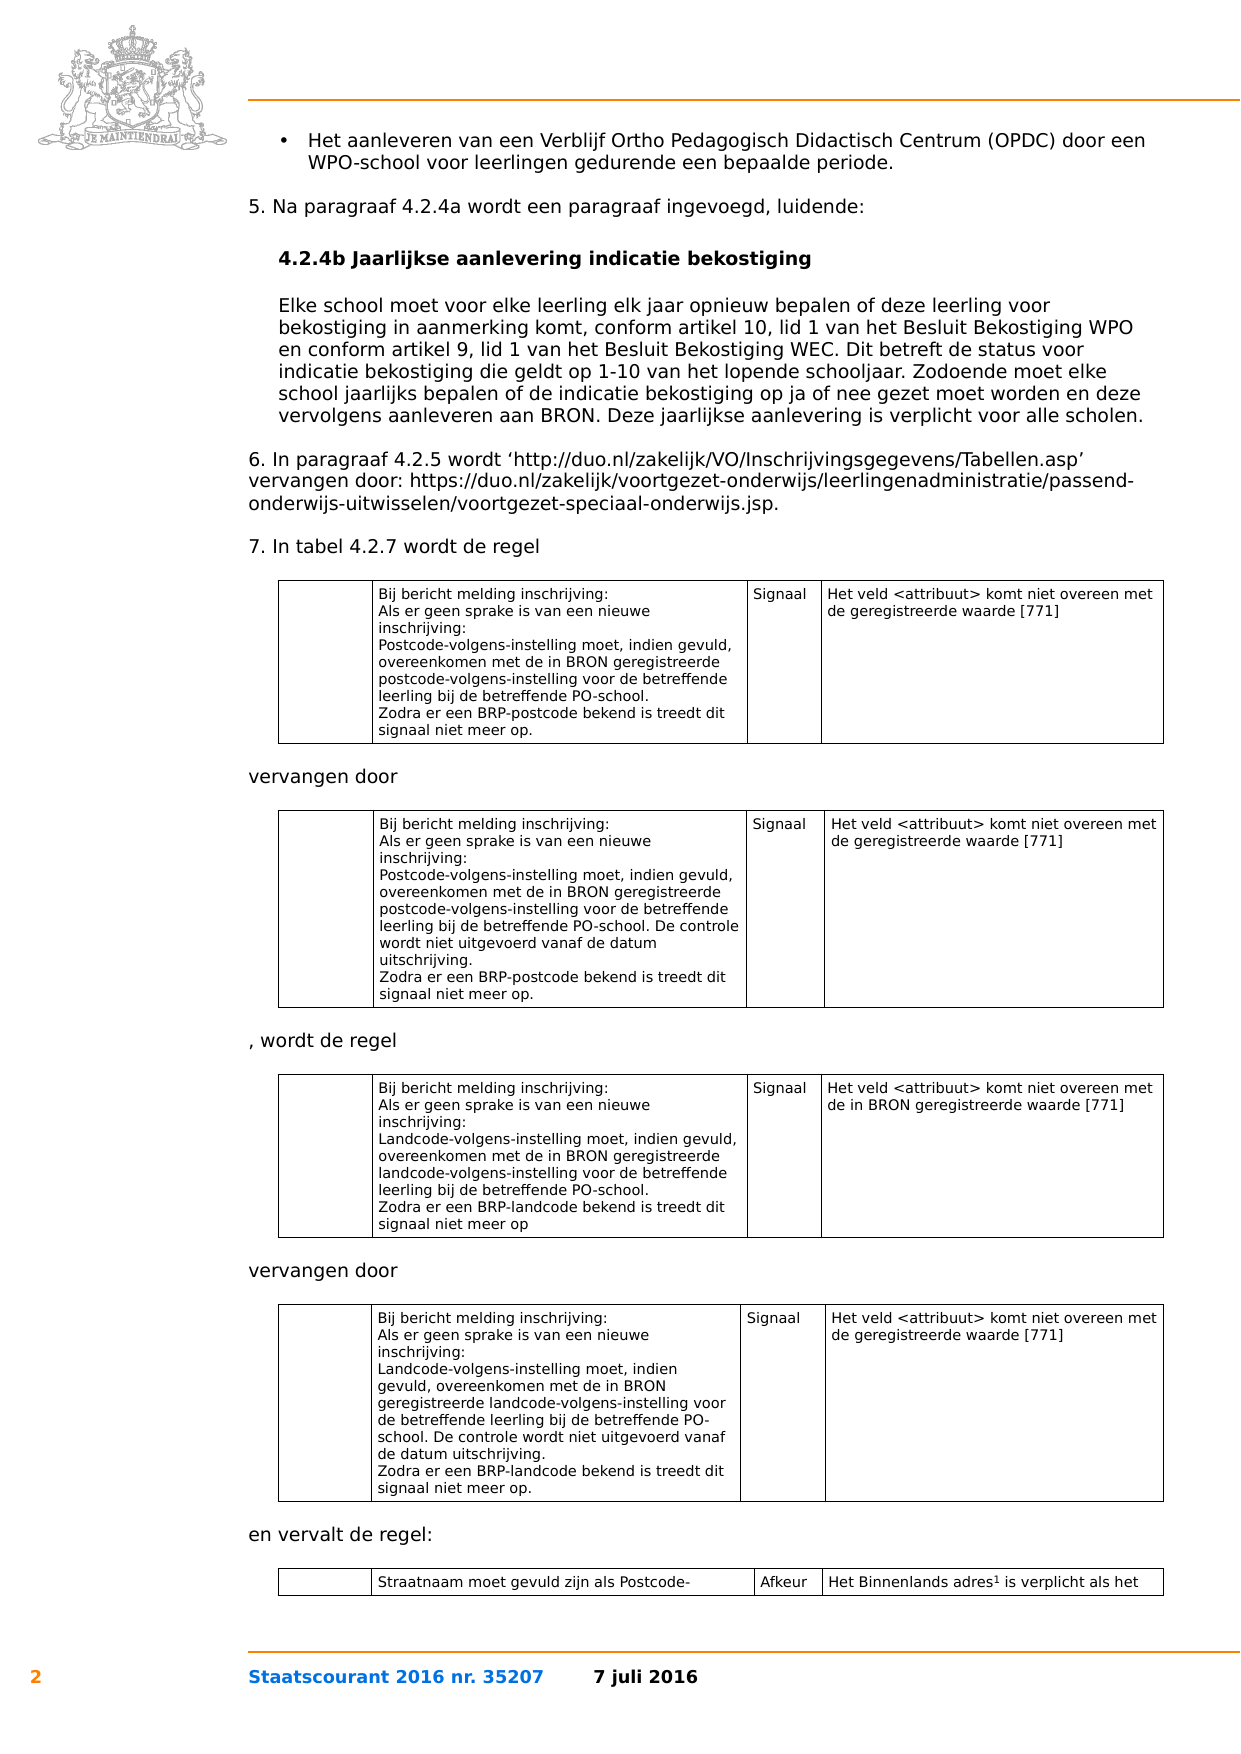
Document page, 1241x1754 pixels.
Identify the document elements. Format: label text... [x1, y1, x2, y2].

table_header Bij bericht melding inschrijving: Als er geen sprake is van een nieuwe inschrijving: Postcode-volgens-instelling moet, indien gevuld, overeenkomen met de in BRON geregistreerde postcode-volgens-instelling voor de betreffende leerling bij de betreffende PO-school. Zodra er een BRP-postcode bekend is treedt dit signaal niet meer op. [373, 581, 747, 743]
text 7. In tabel 4.2.7 wordt de regel [248, 536, 1163, 558]
table_header Bij bericht melding inschrijving: Als er geen sprake is van een nieuwe inschrijving: Landcode-volgens-instelling moet, indien gevuld, overeenkomen met de in BRON geregistreerde landcode-volgens-instelling voor de betreffende leerling bij de betreffende PO-school. Zodra er een BRP-landcode bekend is treedt dit signaal niet meer op [373, 1075, 747, 1237]
table_header Het veld <attribuut> komt niet overeen met de in BRON geregistreerde waarde [771] [822, 1075, 1163, 1237]
table_header Het veld <attribuut> komt niet overeen met de geregistreerde waarde [771] [826, 1305, 1163, 1501]
table_header Bij bericht melding inschrijving: Als er geen sprake is van een nieuwe inschrijving: Postcode-volgens-instelling moet, indien gevuld, overeenkomen met de in BRON geregistreerde postcode-volgens-instelling voor de betreffende leerling bij de betreffende PO-school. De controle wordt niet uitgevoerd vanaf de datum uitschrijving. Zodra er een BRP-postcode bekend is treedt dit signaal niet meer op. [374, 811, 746, 1007]
text 6. In paragraaf 4.2.5 wordt ‘http://duo.nl/zakelijk/VO/Inschrijvingsgegevens/Tabellen.asp’ vervangen door: https://duo.nl/zakelijk/voortgezet-onderwijs/leerlingenadministratie/passend-onderwijs-uitwisselen/voortgezet-speciaal-onderwijs.jsp. [248, 448, 1163, 514]
table_header Afkeur [755, 1569, 822, 1595]
text vervangen door [248, 1260, 1163, 1282]
text Elke school moet voor elke leerling elk jaar opnieuw bepalen of deze leerling voor bekostiging in aanmerking komt, conform artikel 10, lid 1 van het Besluit Bekostiging WPO en conform artikel 9, lid 1 van het Besluit Bekostiging WEC. Dit betreft de status voor indicatie bekostiging die geldt op 1-10 van het lopende schooljaar. Zodoende moet elke school jaarlijks bepalen of de indicatie bekostiging op ja of nee gezet moet worden en deze vervolgens aanleveren aan BRON. Deze jaarlijkse aanlevering is verplicht voor alle scholen. [278, 295, 1163, 427]
table_header Het veld <attribuut> komt niet overeen met de geregistreerde waarde [771] [825, 811, 1163, 1007]
table_header [279, 1569, 371, 1595]
text • Het aanleveren van een Verblijf Ortho Pedagogisch Didactisch Centrum (OPDC) door een WPO-school voor leerlingen gedurende een bepaalde periode. [278, 130, 1163, 174]
table_header [279, 811, 373, 1007]
text en vervalt de regel: [248, 1524, 1163, 1546]
table_header Het veld <attribuut> komt niet overeen met de geregistreerde waarde [771] [822, 581, 1163, 743]
table_header Signaal [748, 581, 821, 743]
table_header [279, 1075, 372, 1237]
picture [38, 25, 227, 150]
text 5. Na paragraaf 4.2.4a wordt een paragraaf ingevoegd, luidende: [248, 196, 1163, 218]
table_header Signaal [741, 1305, 825, 1501]
text , wordt de regel [248, 1030, 1163, 1052]
table_header Bij bericht melding inschrijving: Als er geen sprake is van een nieuwe inschrijving: Landcode-volgens-instelling moet, indien gevuld, overeenkomen met de in BRON geregistreerde landcode-volgens-instelling voor de betreffende leerling bij de betreffende PO-school. De controle wordt niet uitgevoerd vanaf de datum uitschrijving. Zodra er een BRP-landcode bekend is treedt dit signaal niet meer op. [372, 1305, 740, 1501]
table_header Signaal [748, 1075, 821, 1237]
table_header Het Binnenlands adres1 is verplicht als het [823, 1569, 1163, 1595]
subtitle 4.2.4b Jaarlijkse aanlevering indicatie bekostiging [278, 248, 1163, 270]
table_header [279, 581, 372, 743]
table_header Straatnaam moet gevuld zijn als Postcode- [372, 1569, 754, 1595]
text vervangen door [248, 766, 1163, 788]
table_header [279, 1305, 371, 1501]
table_header Signaal [747, 811, 824, 1007]
